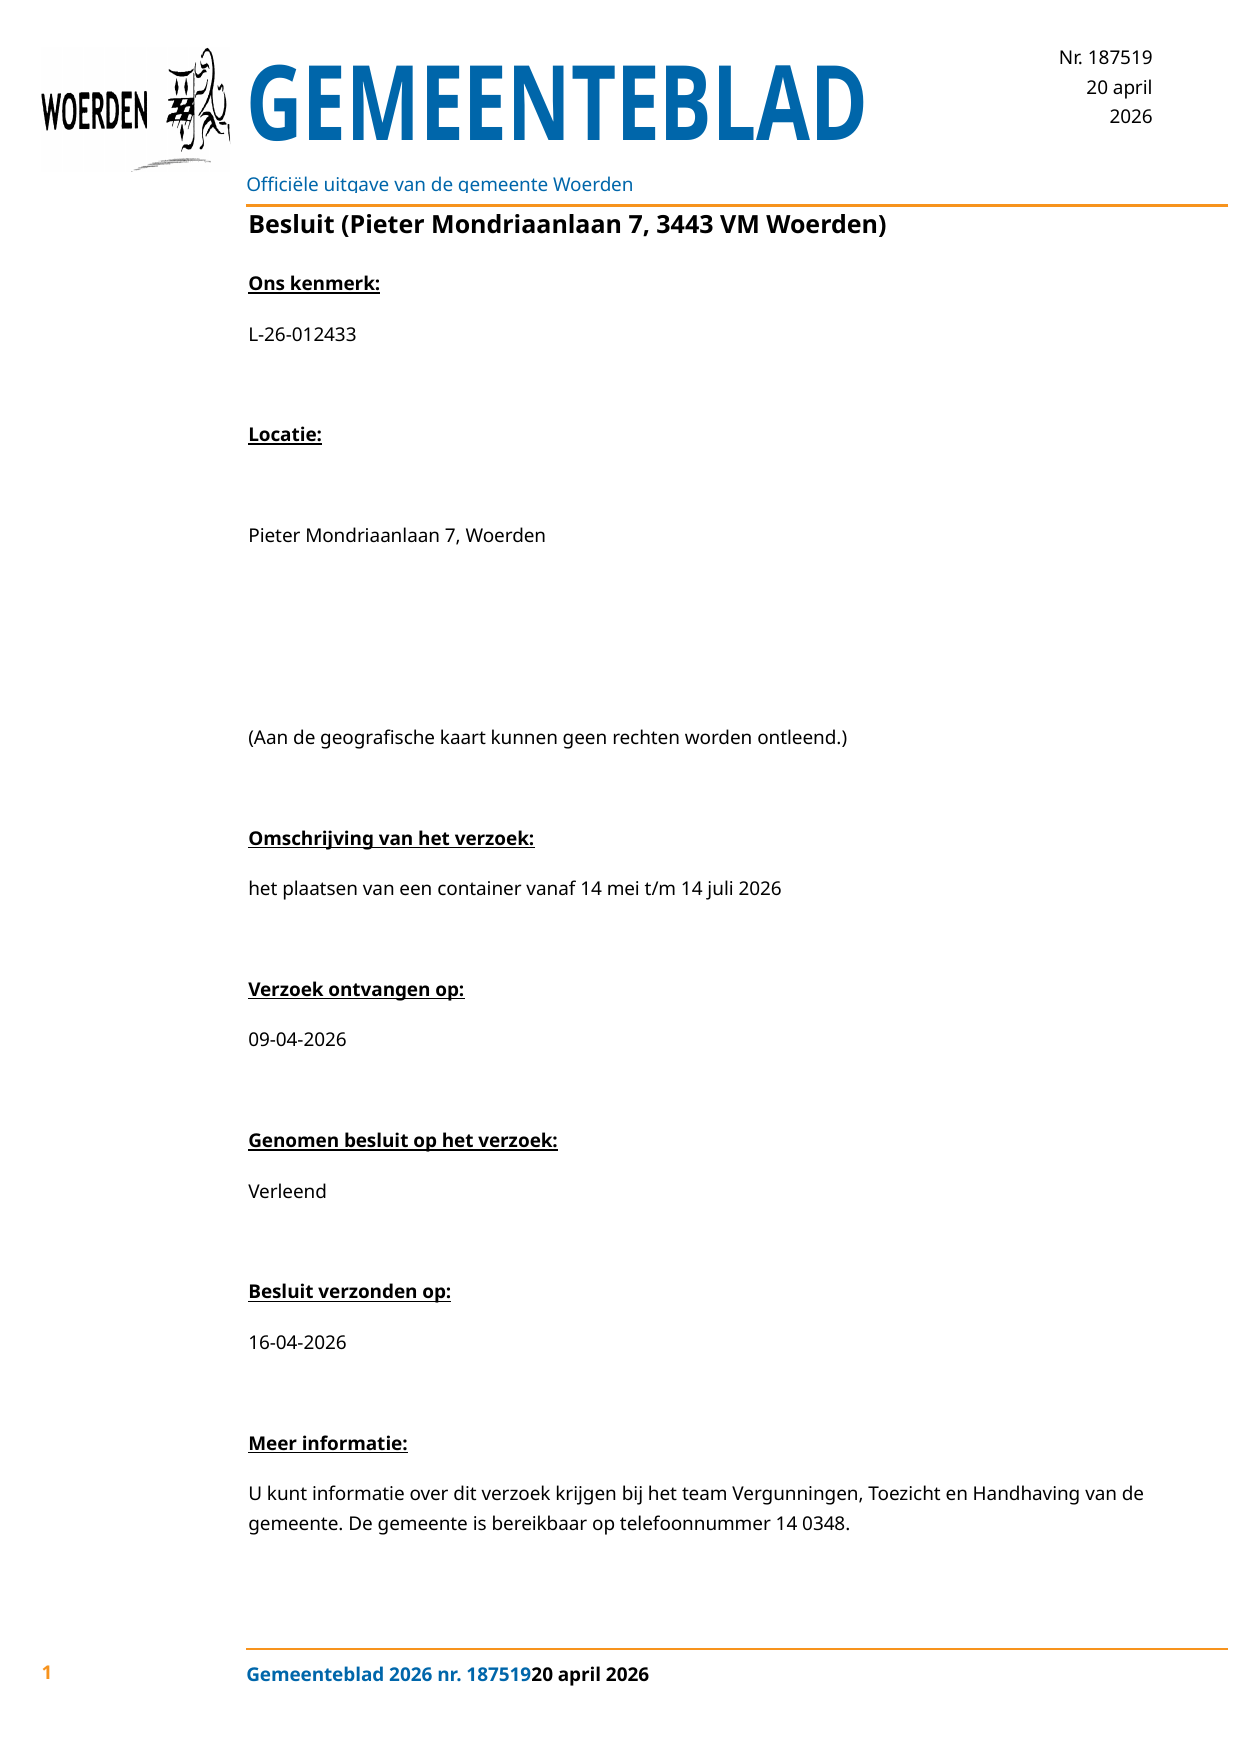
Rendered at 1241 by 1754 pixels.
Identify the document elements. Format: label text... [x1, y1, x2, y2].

text 16-04-2026 [248, 1329, 1152, 1355]
text U kunt informatie over dit verzoek krijgen bij het team Vergunningen, Toezicht en Handhaving van de gemeente. De gemeente is bereikbaar op telefoonnummer 14 0348. [248, 1480, 1152, 1536]
text Locatie: [248, 422, 1152, 447]
text het plaatsen van een container vanaf 14 mei t/m 14 juli 2026 [248, 875, 1152, 901]
text 09-04-2026 [248, 1027, 1152, 1052]
text Besluit (Pieter Mondriaanlaan 7, 3443 VM Woerden) [248, 207, 1152, 241]
text Genomen besluit op het verzoek: [248, 1127, 1152, 1153]
text Pieter Mondriaanlaan 7, Woerden [248, 522, 1152, 548]
text Besluit verzonden op: [248, 1279, 1152, 1304]
text Ons kenmerk: [248, 270, 1152, 296]
text L-26-012433 [248, 321, 1152, 346]
text Omschrijving van het verzoek: [248, 825, 1152, 851]
text Verzoek ontvangen op: [248, 976, 1152, 1002]
text Verleend [248, 1178, 1152, 1203]
picture [41, 47, 231, 172]
text (Aan de geografische kaart kunnen geen rechten worden ontleend.) [248, 724, 1152, 750]
text Meer informatie: [248, 1430, 1152, 1456]
